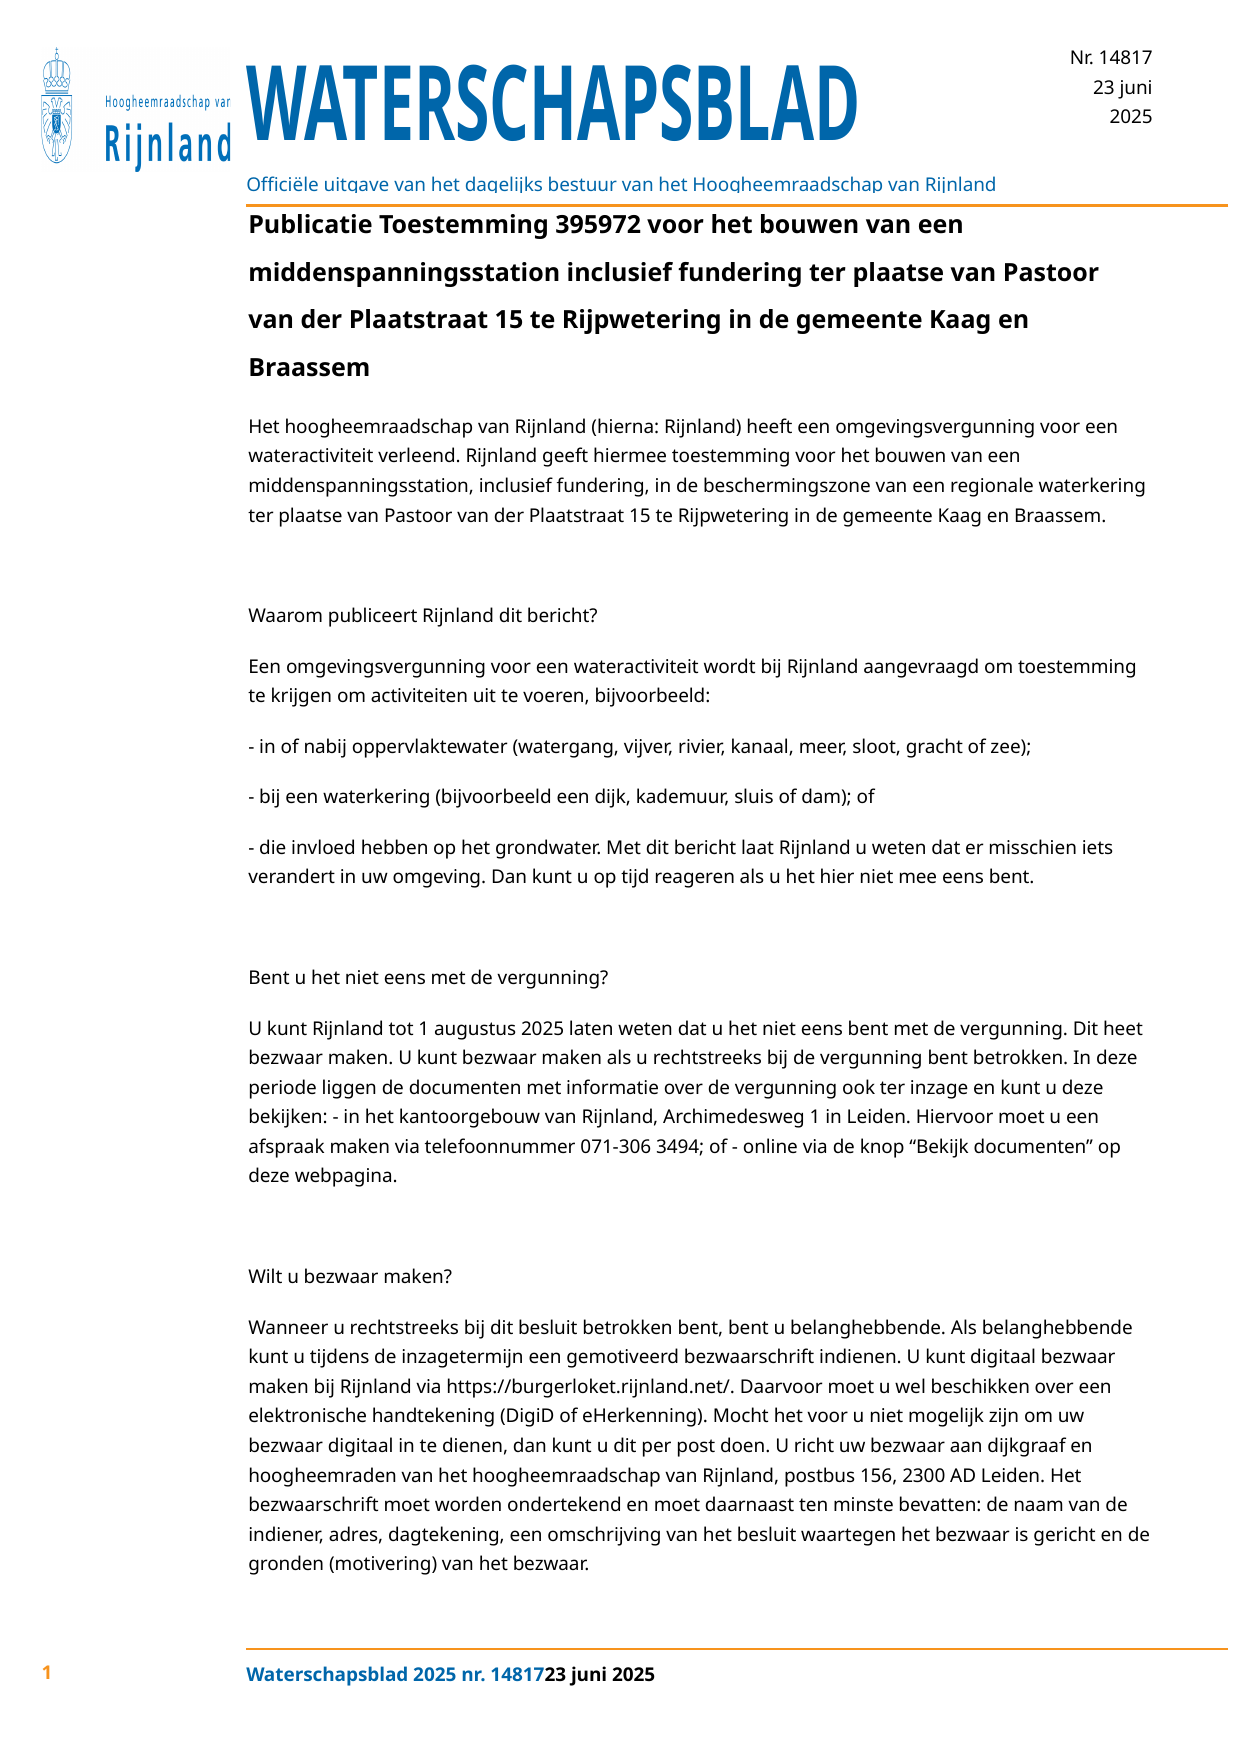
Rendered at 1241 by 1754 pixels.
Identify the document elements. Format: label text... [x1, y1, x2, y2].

text Publicatie Toestemming 395972 voor het bouwen van een middenspanningsstation inclusief fundering ter plaatse van Pastoor van der Plaatstraat 15 te Rijpwetering in de gemeente Kaag en Braassem [248, 207, 1152, 384]
text U kunt Rijnland tot 1 augustus 2025 laten weten dat u het niet eens bent met de vergunning. Dit heet bezwaar maken. U kunt bezwaar maken als u rechtstreeks bij de vergunning bent betrokken. In deze periode liggen de documenten met informatie over de vergunning ook ter inzage en kunt u deze bekijken: - in het kantoorgebouw van Rijnland, Archimedesweg 1 in Leiden. Hiervoor moet u een afspraak maken via telefoonnummer 071-306 3494; of - online via de knop “Bekijk documenten” op deze webpagina. [248, 1015, 1152, 1188]
text - in of nabij oppervlaktewater (watergang, vijver, rivier, kanaal, meer, sloot, gracht of zee); [248, 733, 1152, 759]
text Waarom publiceert Rijnland dit bericht? [248, 603, 1152, 628]
text - die invloed hebben op het grondwater. Met dit bericht laat Rijnland u weten dat er misschien iets verandert in uw omgeving. Dan kunt u op tijd reageren als u het hier niet mee eens bent. [248, 834, 1152, 889]
text - bij een waterkering (bijvoorbeeld een dijk, kademuur, sluis of dam); of [248, 783, 1152, 809]
text Het hoogheemraadschap van Rijnland (hierna: Rijnland) heeft een omgevingsvergunning voor een wateractiviteit verleend. Rijnland geeft hiermee toestemming voor het bouwen van een middenspanningsstation, inclusief fundering, in de beschermingszone van een regionale waterkering ter plaatse van Pastoor van der Plaatstraat 15 te Rijpwetering in de gemeente Kaag en Braassem. [248, 413, 1152, 528]
picture [41, 47, 231, 172]
text Wanneer u rechtstreeks bij dit besluit betrokken bent, bent u belanghebbende. Als belanghebbende kunt u tijdens de inzagetermijn een gemotiveerd bezwaarschrift indienen. U kunt digitaal bezwaar maken bij Rijnland via https://burgerloket.rijnland.net/. Daarvoor moet u wel beschikken over een elektronische handtekening (DigiD of eHerkenning). Mocht het voor u niet mogelijk zijn om uw bezwaar digitaal in te dienen, dan kunt u dit per post doen. U richt uw bezwaar aan dijkgraaf en hoogheemraden van het hoogheemraadschap van Rijnland, postbus 156, 2300 AD Leiden. Het bezwaarschrift moet worden ondertekend en moet daarnaast ten minste bevatten: de naam van de indiener, adres, dagtekening, een omschrijving van het besluit waartegen het bezwaar is gericht en de gronden (motivering) van het bezwaar. [248, 1314, 1152, 1576]
text Een omgevingsvergunning voor een wateractiviteit wordt bij Rijnland aangevraagd om toestemming te krijgen om activiteiten uit te voeren, bijvoorbeeld: [248, 653, 1152, 708]
text Bent u het niet eens met de vergunning? [248, 964, 1152, 990]
text Wilt u bezwaar maken? [248, 1263, 1152, 1289]
